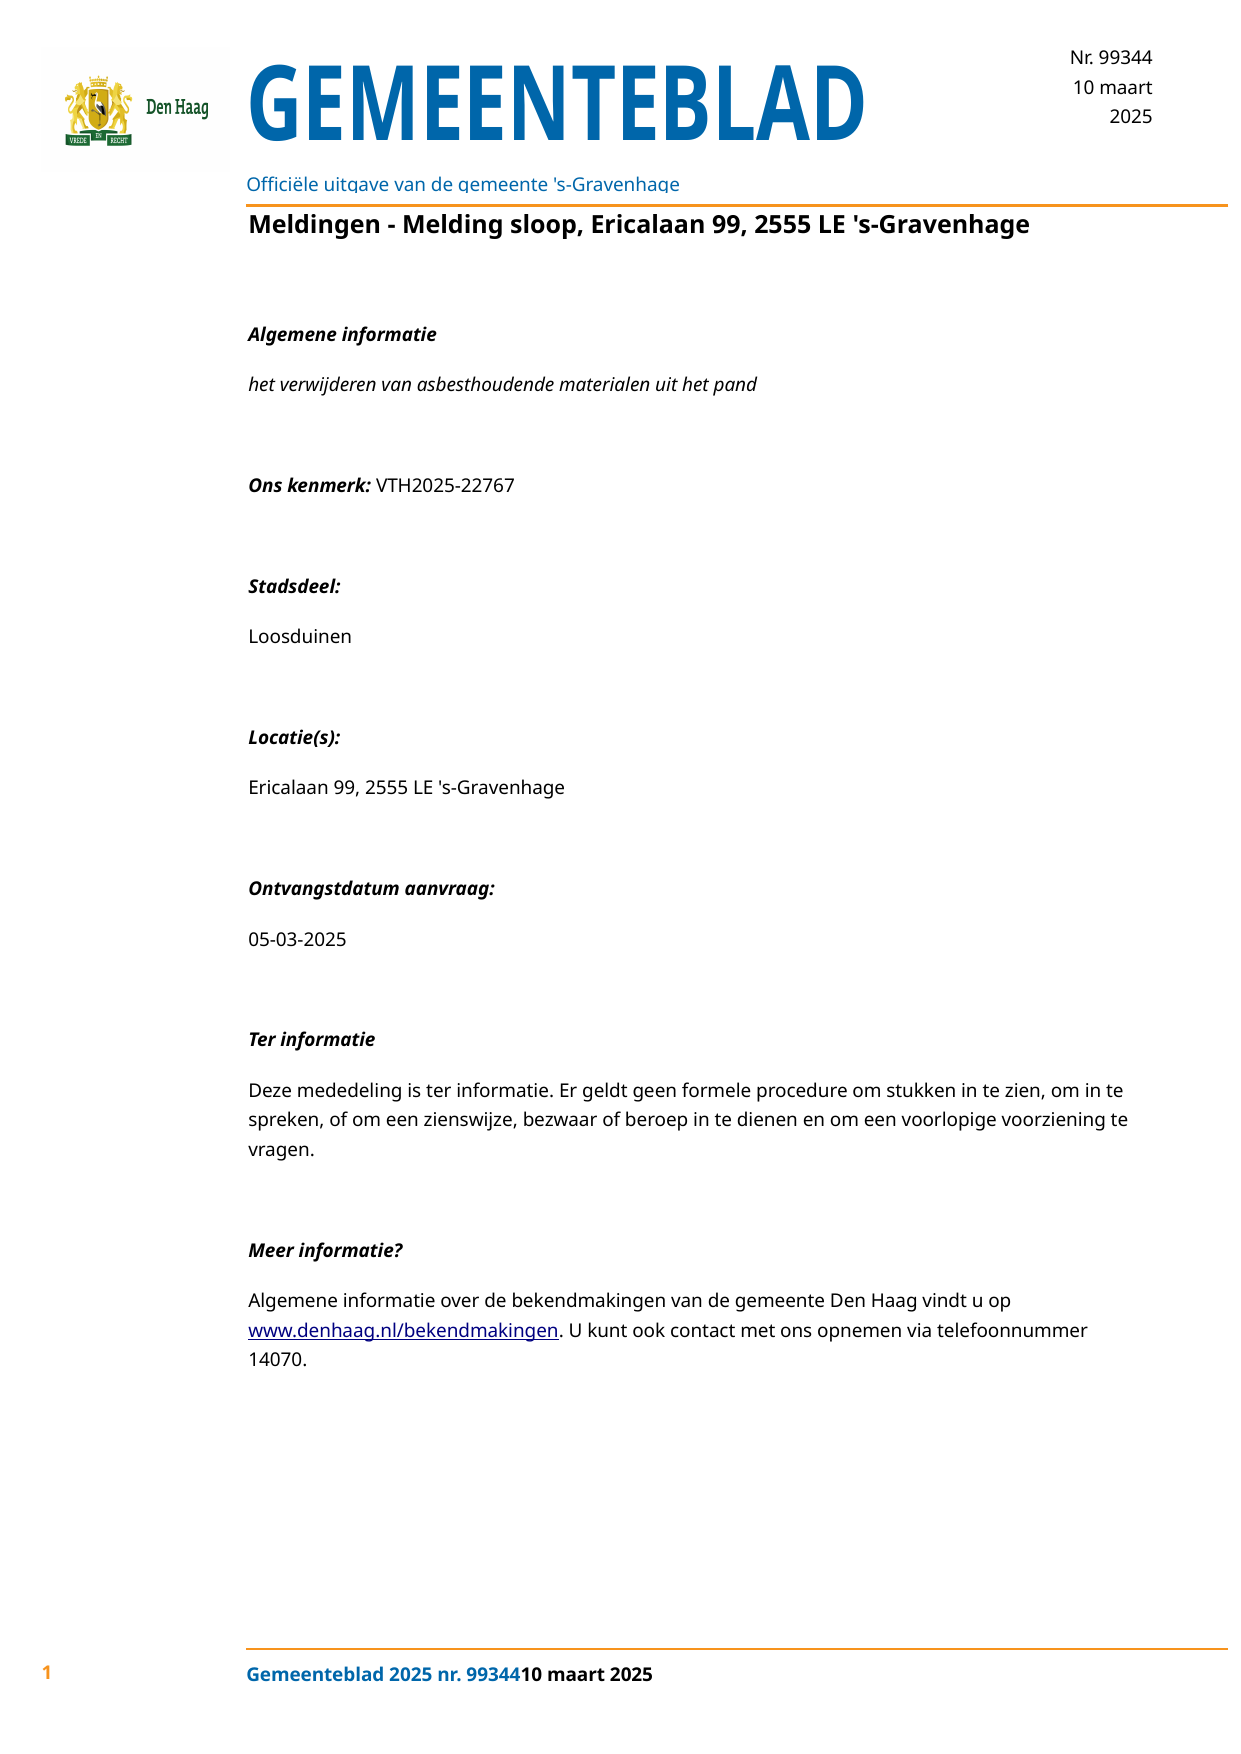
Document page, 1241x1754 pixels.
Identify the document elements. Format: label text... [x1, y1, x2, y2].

text 05-03-2025 [248, 926, 1152, 951]
text Deze mededeling is ter informatie. Er geldt geen formele procedure om stukken in te zien, om in te spreken, of om een zienswijze, bezwaar of beroep in te dienen en om een voorlopige voorziening te vragen. [248, 1077, 1152, 1162]
text Algemene informatie over de bekendmakingen van de gemeente Den Haag vindt u op www.denhaag.nl/bekendmakingen. U kunt ook contact met ons opnemen via telefoonnummer 14070. [248, 1287, 1152, 1372]
text Stadsdeel: [248, 573, 1152, 598]
text Meldingen - Melding sloop, Ericalaan 99, 2555 LE 's-Gravenhage [248, 207, 1152, 241]
text Locatie(s): [248, 724, 1152, 750]
text Algemene informatie [248, 321, 1152, 346]
text Ericalaan 99, 2555 LE 's-Gravenhage [248, 774, 1152, 800]
text Ontvangstdatum aanvraag: [248, 875, 1152, 901]
picture [41, 47, 231, 172]
text het verwijderen van asbesthoudende materialen uit het pand [248, 371, 1152, 397]
text Loosduinen [248, 623, 1152, 649]
text Ter informatie [248, 1027, 1152, 1052]
text Meer informatie? [248, 1237, 1152, 1263]
text Ons kenmerk: VTH2025-22767 [248, 472, 1152, 498]
